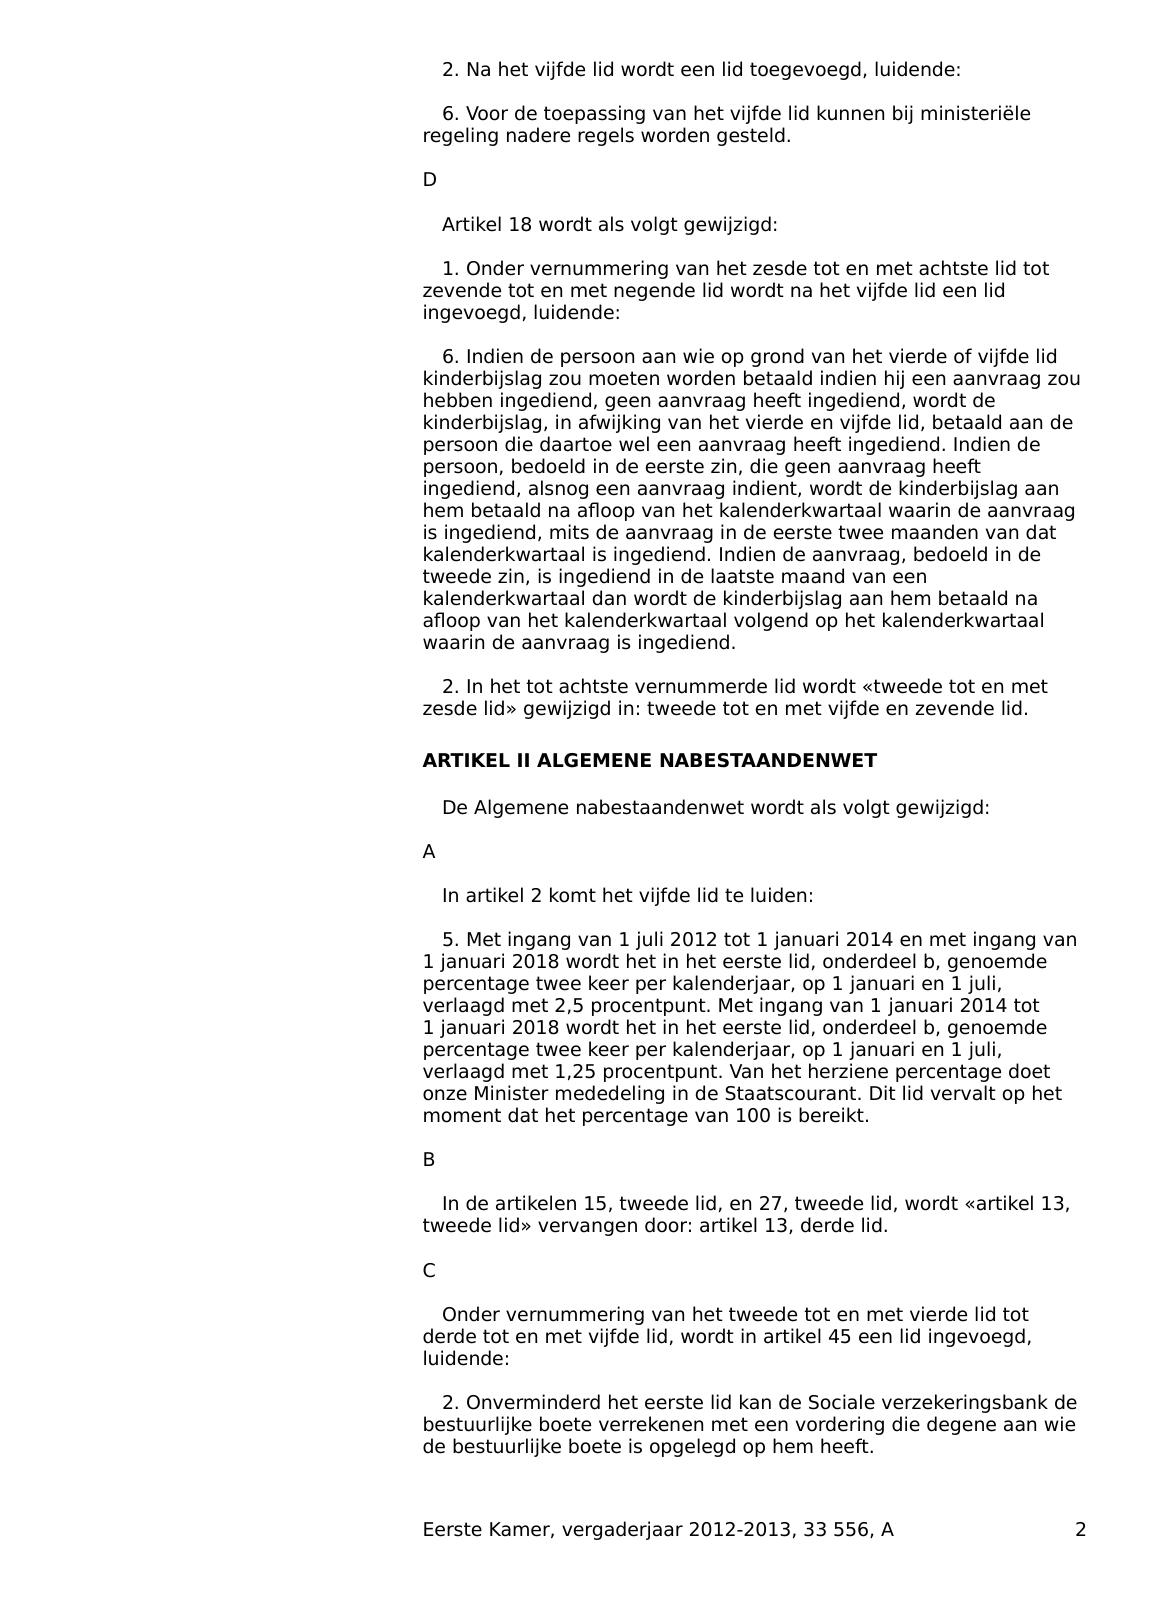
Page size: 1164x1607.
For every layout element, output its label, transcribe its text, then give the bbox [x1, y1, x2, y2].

text In de artikelen 15, tweede lid, en 27, tweede lid, wordt «artikel 13, tweede lid» vervangen door: artikel 13, derde lid. [422, 1193, 1087, 1237]
text Artikel 18 wordt als volgt gewijzigd: [422, 213, 1087, 236]
subtitle ARTIKEL II ALGEMENE NABESTAANDENWET [422, 750, 1087, 772]
text 2. Na het vijfde lid wordt een lid toegevoegd, luidende: [422, 59, 1087, 81]
text 1. Onder vernummering van het zesde tot en met achtste lid tot zevende tot en met negende lid wordt na het vijfde lid een lid ingevoegd, luidende: [422, 258, 1087, 324]
text 6. Voor de toepassing van het vijfde lid kunnen bij ministeriële regeling nadere regels worden gesteld. [422, 103, 1087, 147]
text 5. Met ingang van 1 juli 2012 tot 1 januari 2014 en met ingang van 1 januari 2018 wordt het in het eerste lid, onderdeel b, genoemde percentage twee keer per kalenderjaar, op 1 januari en 1 juli, verlaagd met 2,5 procentpunt. Met ingang van 1 januari 2014 tot 1 januari 2018 wordt het in het eerste lid, onderdeel b, genoemde percentage twee keer per kalenderjaar, op 1 januari en 1 juli, verlaagd met 1,25 procentpunt. Van het herziene percentage doet onze Minister mededeling in de Staatscourant. Dit lid vervalt op het moment dat het percentage van 100 is bereikt. [422, 929, 1087, 1127]
text De Algemene nabestaandenwet wordt als volgt gewijzigd: [422, 797, 1087, 819]
text 6. Indien de persoon aan wie op grond van het vierde of vijfde lid kinderbijslag zou moeten worden betaald indien hij een aanvraag zou hebben ingediend, geen aanvraag heeft ingediend, wordt de kinderbijslag, in afwijking van het vierde en vijfde lid, betaald aan de persoon die daartoe wel een aanvraag heeft ingediend. Indien de persoon, bedoeld in de eerste zin, die geen aanvraag heeft ingediend, alsnog een aanvraag indient, wordt de kinderbijslag aan hem betaald na afloop van het kalenderkwartaal waarin de aanvraag is ingediend, mits de aanvraag in de eerste twee maanden van dat kalenderkwartaal is ingediend. Indien de aanvraag, bedoeld in de tweede zin, is ingediend in de laatste maand van een kalenderkwartaal dan wordt de kinderbijslag aan hem betaald na afloop van het kalenderkwartaal volgend op het kalenderkwartaal waarin de aanvraag is ingediend. [422, 346, 1087, 653]
text C [422, 1259, 1087, 1281]
text D [422, 169, 1087, 191]
text In artikel 2 komt het vijfde lid te luiden: [422, 885, 1087, 907]
text 2. In het tot achtste vernummerde lid wordt «tweede tot en met zesde lid» gewijzigd in: tweede tot en met vijfde en zevende lid. [422, 676, 1087, 720]
text A [422, 841, 1087, 863]
text Onder vernummering van het tweede tot en met vierde lid tot derde tot en met vijfde lid, wordt in artikel 45 een lid ingevoegd, luidende: [422, 1304, 1087, 1369]
text B [422, 1149, 1087, 1171]
text 2. Onverminderd het eerste lid kan de Sociale verzekeringsbank de bestuurlijke boete verrekenen met een vordering die degene aan wie de bestuurlijke boete is opgelegd op hem heeft. [422, 1392, 1087, 1458]
